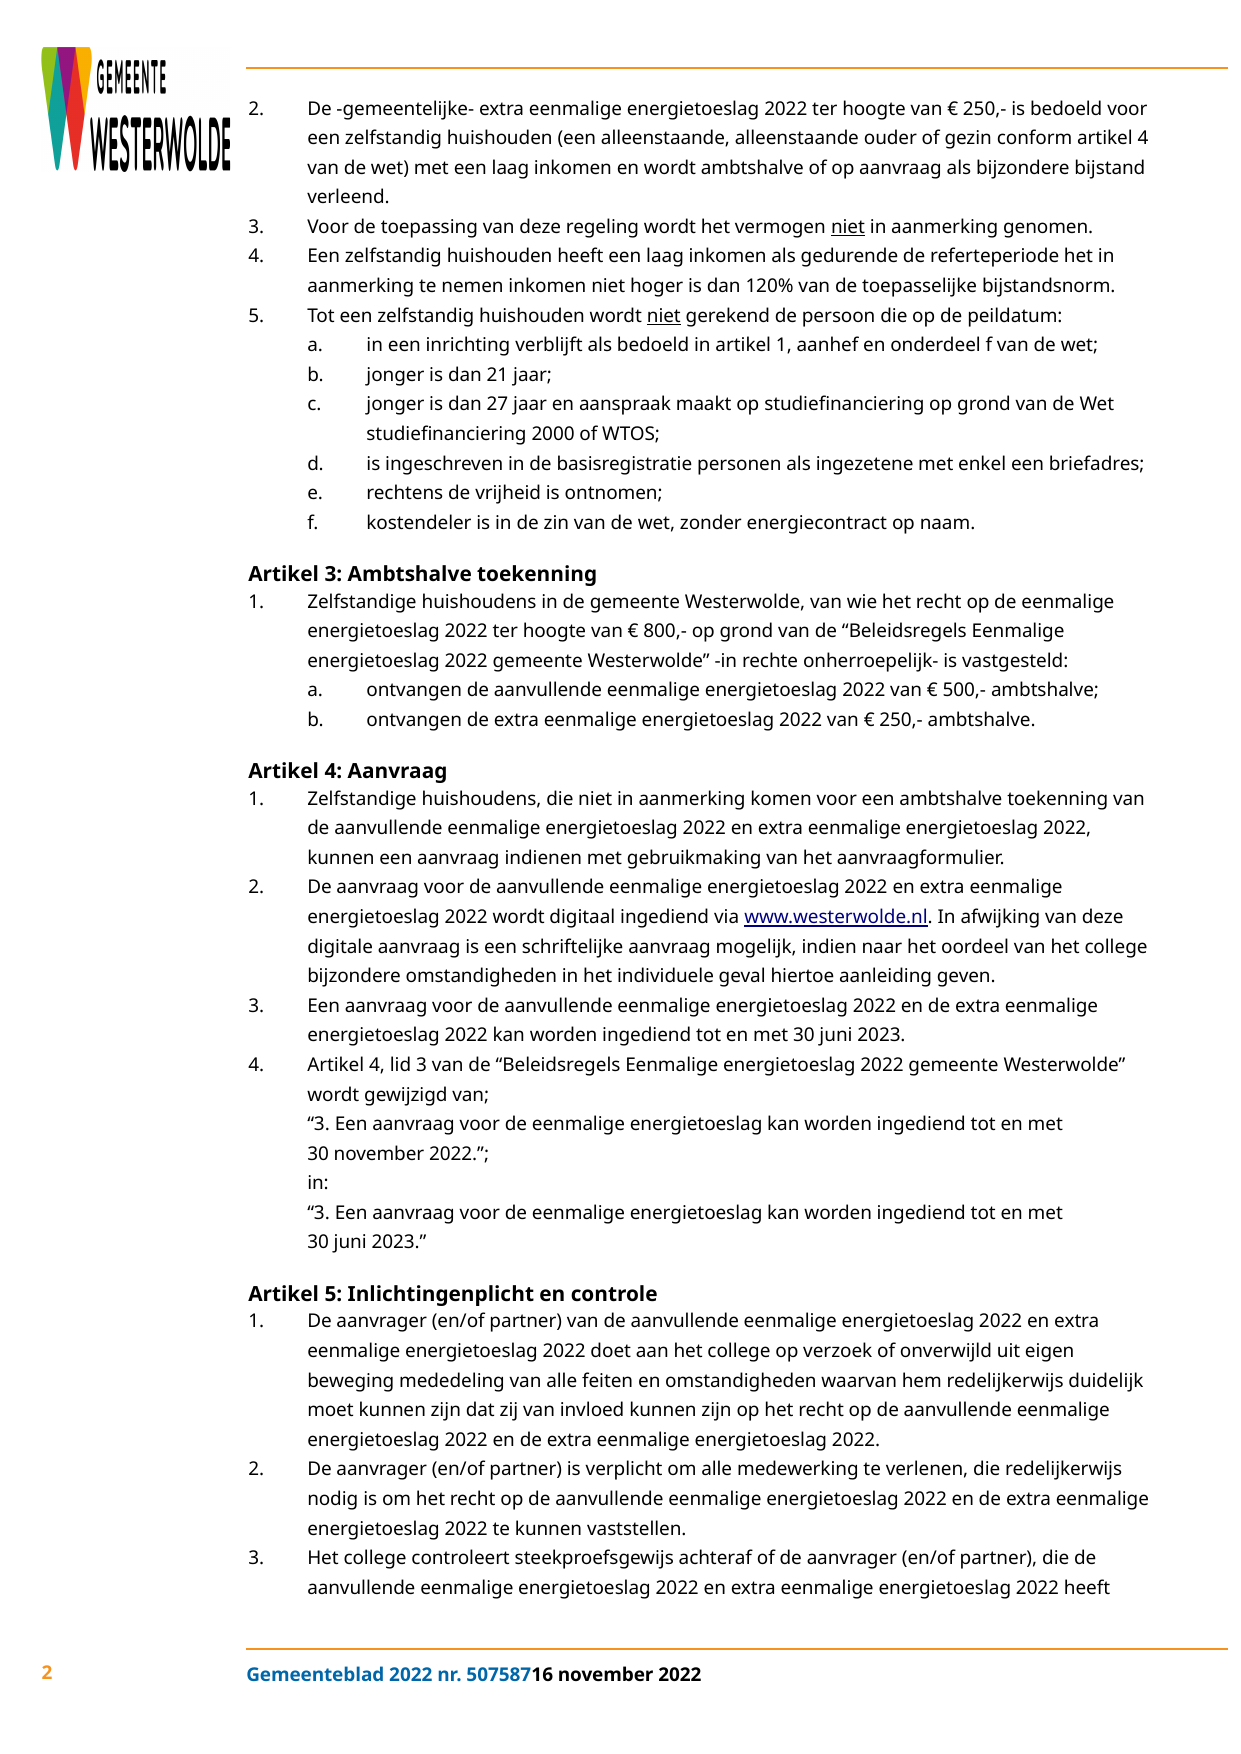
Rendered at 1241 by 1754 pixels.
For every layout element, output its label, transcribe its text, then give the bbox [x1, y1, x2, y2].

list in een inrichting verblijft als bedoeld in artikel 1, aanhef en onderdeel f van de wet; [307, 331, 1152, 357]
text Artikel 5: Inlichtingenplicht en controle [248, 1279, 1152, 1308]
list Het college controleert steekproefsgewijs achteraf of de aanvrager (en/of partner), die de aanvullende eenmalige energietoeslag 2022 en extra eenmalige energietoeslag 2022 heeft [248, 1544, 1152, 1599]
list De aanvrager (en/of partner) is verplicht om alle medewerking te verlenen, die redelijkerwijs nodig is om het recht op de aanvullende eenmalige energietoeslag 2022 en de extra eenmalige energietoeslag 2022 te kunnen vaststellen. [248, 1456, 1152, 1540]
list 30 juni 2023.” [248, 1229, 1152, 1254]
list ontvangen de aanvullende eenmalige energietoeslag 2022 van € 500,- ambtshalve; [307, 677, 1152, 702]
list 30 november 2022.”; [248, 1140, 1152, 1166]
list “3. Een aanvraag voor de eenmalige energietoeslag kan worden ingediend tot en met [248, 1110, 1152, 1136]
text Artikel 3: Ambtshalve toekenning [248, 559, 1152, 588]
list “3. Een aanvraag voor de eenmalige energietoeslag kan worden ingediend tot en met [248, 1199, 1152, 1225]
list jonger is dan 21 jaar; [307, 361, 1152, 387]
list De aanvrager (en/of partner) van de aanvullende eenmalige energietoeslag 2022 en extra eenmalige energietoeslag 2022 doet aan het college op verzoek of onverwijld uit eigen beweging mededeling van alle feiten en omstandigheden waarvan hem redelijkerwijs duidelijk moet kunnen zijn dat zij van invloed kunnen zijn op het recht op de aanvullende eenmalige energietoeslag 2022 en de extra eenmalige energietoeslag 2022. [248, 1308, 1152, 1452]
list Tot een zelfstandig huishouden wordt niet gerekend de persoon die op de peildatum: [248, 302, 1152, 328]
list Zelfstandige huishoudens, die niet in aanmerking komen voor een ambtshalve toekenning van de aanvullende eenmalige energietoeslag 2022 en extra eenmalige energietoeslag 2022, kunnen een aanvraag indienen met gebruikmaking van het aanvraagformulier. [248, 785, 1152, 870]
text Artikel 4: Aanvraag [248, 757, 1152, 785]
list in: [248, 1169, 1152, 1195]
list jonger is dan 27 jaar en aanspraak maakt op studiefinanciering op grond van de Wet studiefinanciering 2000 of WTOS; [307, 391, 1152, 446]
list kostendeler is in de zin van de wet, zonder energiecontract op naam. [307, 509, 1152, 535]
list Voor de toepassing van deze regeling wordt het vermogen niet in aanmerking genomen. [248, 213, 1152, 239]
list Een aanvraag voor de aanvullende eenmalige energietoeslag 2022 en de extra eenmalige energietoeslag 2022 kan worden ingediend tot en met 30 juni 2023. [248, 992, 1152, 1047]
list is ingeschreven in de basisregistratie personen als ingezetene met enkel een briefadres; [307, 450, 1152, 476]
list rechtens de vrijheid is ontnomen; [307, 479, 1152, 505]
list Een zelfstandig huishouden heeft een laag inkomen als gedurende de referteperiode het in aanmerking te nemen inkomen niet hoger is dan 120% van de toepasselijke bijstandsnorm. [248, 243, 1152, 298]
list Zelfstandige huishoudens in de gemeente Westerwolde, van wie het recht op de eenmalige energietoeslag 2022 ter hoogte van € 800,- op grond van de “Beleidsregels Eenmalige energietoeslag 2022 gemeente Westerwolde” -in rechte onherroepelijk- is vastgesteld: [248, 588, 1152, 673]
list Artikel 4, lid 3 van de “Beleidsregels Eenmalige energietoeslag 2022 gemeente Westerwolde” wordt gewijzigd van; [248, 1051, 1152, 1107]
list De -gemeentelijke- extra eenmalige energietoeslag 2022 ter hoogte van € 250,- is bedoeld voor een zelfstandig huishouden (een alleenstaande, alleenstaande ouder of gezin conform artikel 4 van de wet) met een laag inkomen en wordt ambtshalve of op aanvraag als bijzondere bijstand verleend. [248, 95, 1152, 209]
list De aanvraag voor de aanvullende eenmalige energietoeslag 2022 en extra eenmalige energietoeslag 2022 wordt digitaal ingediend via www.westerwolde.nl. In afwijking van deze digitale aanvraag is een schriftelijke aanvraag mogelijk, indien naar het oordeel van het college bijzondere omstandigheden in het individuele geval hiertoe aanleiding geven. [248, 874, 1152, 988]
picture [41, 47, 231, 172]
list ontvangen de extra eenmalige energietoeslag 2022 van € 250,- ambtshalve. [307, 706, 1152, 732]
